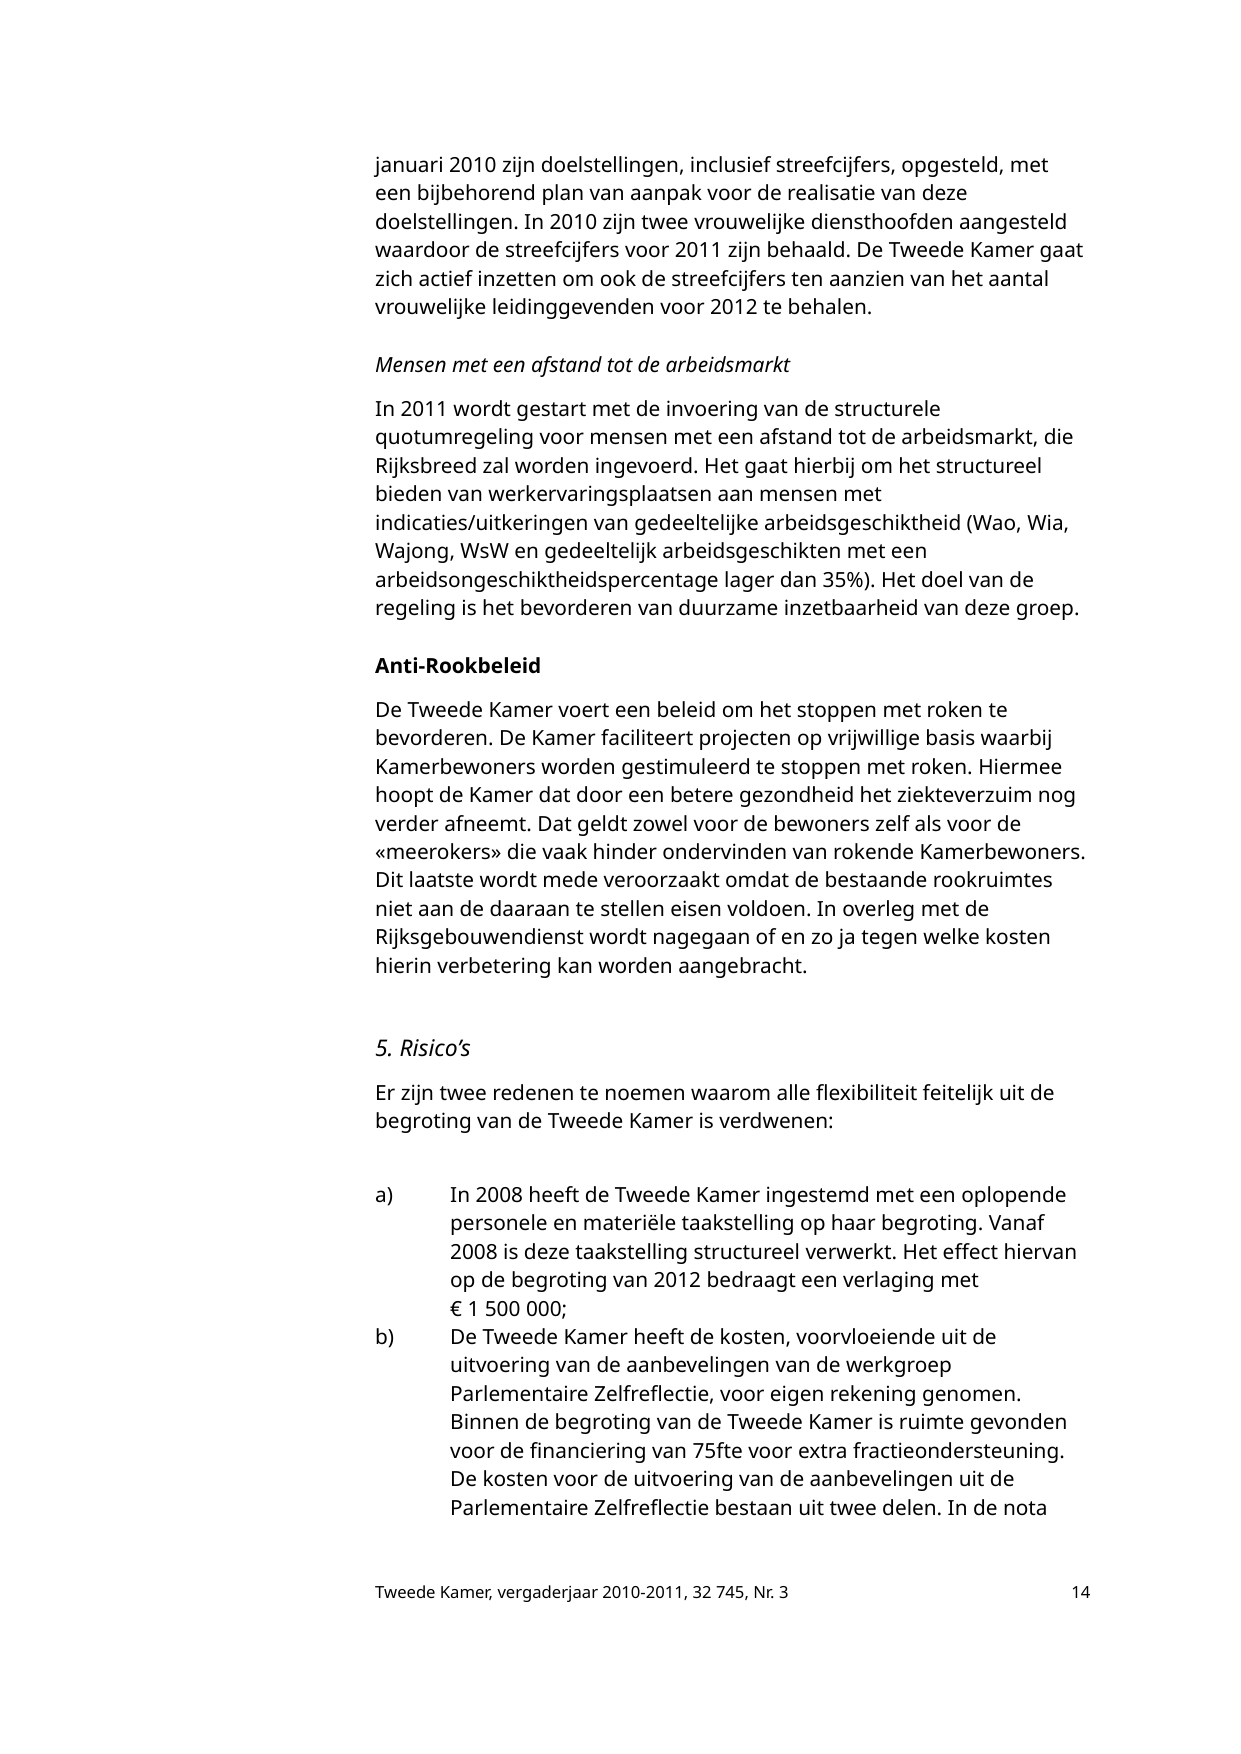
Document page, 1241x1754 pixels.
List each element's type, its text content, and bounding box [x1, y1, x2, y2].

text Anti-Rookbeleid [375, 652, 1090, 680]
list In 2008 heeft de Tweede Kamer ingestemd met een oplopende personele en materiële taakstelling op haar begroting. Vanaf 2008 is deze taakstelling structureel verwerkt. Het effect hiervan op de begroting van 2012 bedraagt een verlaging met € 1 500 000; [375, 1180, 1090, 1322]
text Er zijn twee redenen te noemen waarom alle flexibiliteit feitelijk uit de begroting van de Tweede Kamer is verdwenen: [375, 1078, 1090, 1135]
text januari 2010 zijn doelstellingen, inclusief streefcijfers, opgesteld, met een bijbehorend plan van aanpak voor de realisatie van deze doelstellingen. In 2010 zijn twee vrouwelijke diensthoofden aangesteld waardoor de streefcijfers voor 2011 zijn behaald. De Tweede Kamer gaat zich actief inzetten om ook de streefcijfers ten aanzien van het aantal vrouwelijke leidinggevenden voor 2012 te behalen. [375, 150, 1090, 321]
text Mensen met een afstand tot de arbeidsmarkt [375, 351, 1090, 379]
list De Tweede Kamer heeft de kosten, voorvloeiende uit de uitvoering van de aanbevelingen van de werkgroep Parlementaire Zelfreflectie, voor eigen rekening genomen. Binnen de begroting van de Tweede Kamer is ruimte gevonden voor de financiering van 75fte voor extra fractieondersteuning. De kosten voor de uitvoering van de aanbevelingen uit de Parlementaire Zelfreflectie bestaan uit twee delen. In de nota [375, 1322, 1090, 1521]
subtitle 5. Risico’s [375, 1032, 1090, 1063]
text In 2011 wordt gestart met de invoering van de structurele quotumregeling voor mensen met een afstand tot de arbeidsmarkt, die Rijksbreed zal worden ingevoerd. Het gaat hierbij om het structureel bieden van werkervaringsplaatsen aan mensen met indicaties/uitkeringen van gedeeltelijke arbeidsgeschiktheid (Wao, Wia, Wajong, WsW en gedeeltelijk arbeidsgeschikten met een arbeidsongeschiktheidspercentage lager dan 35%). Het doel van de regeling is het bevorderen van duurzame inzetbaarheid van deze groep. [375, 394, 1090, 622]
text De Tweede Kamer voert een beleid om het stoppen met roken te bevorderen. De Kamer faciliteert projecten op vrijwillige basis waarbij Kamerbewoners worden gestimuleerd te stoppen met roken. Hiermee hoopt de Kamer dat door een betere gezondheid het ziekteverzuim nog verder afneemt. Dat geldt zowel voor de bewoners zelf als voor de «meerokers» die vaak hinder ondervinden van rokende Kamerbewoners. Dit laatste wordt mede veroorzaakt omdat de bestaande rookruimtes niet aan de daaraan te stellen eisen voldoen. In overleg met de Rijksgebouwendienst wordt nagegaan of en zo ja tegen welke kosten hierin verbetering kan worden aangebracht. [375, 695, 1090, 979]
